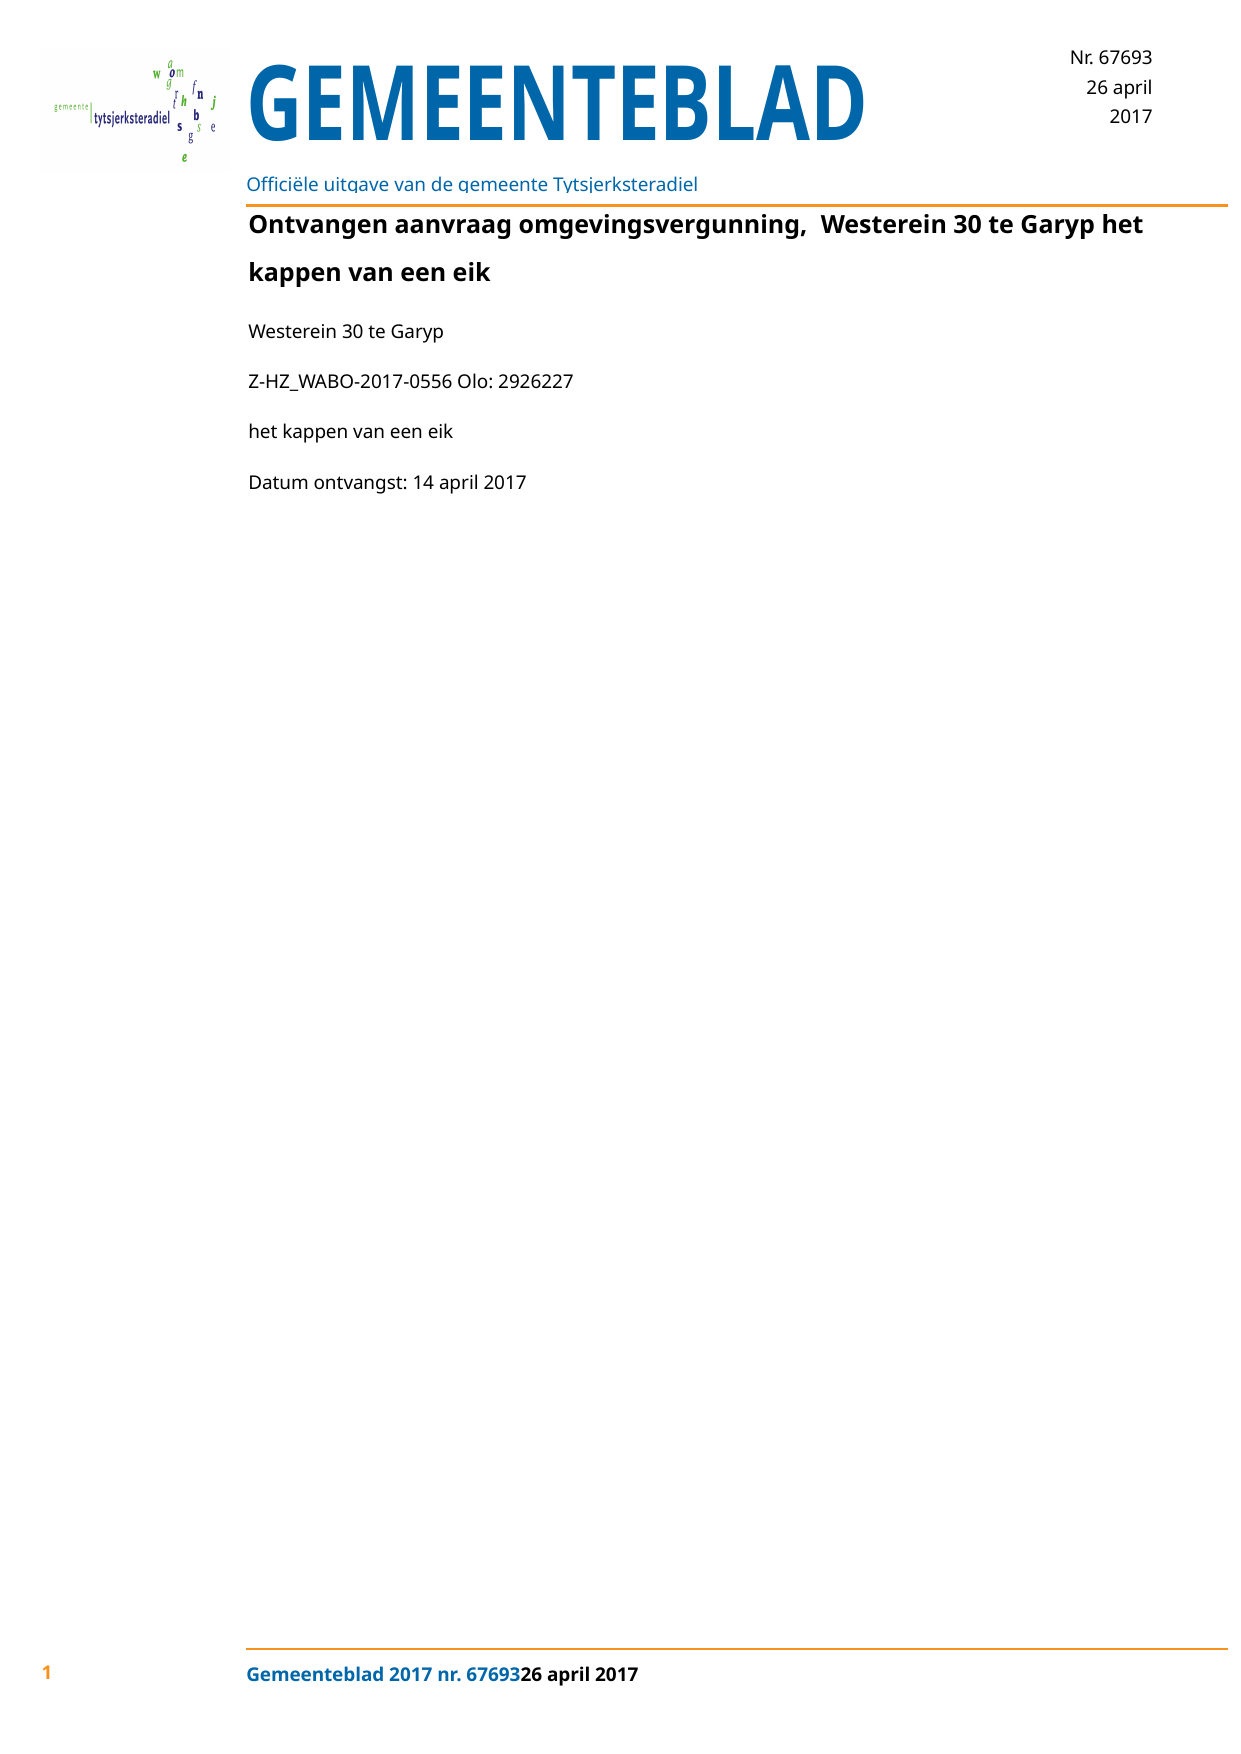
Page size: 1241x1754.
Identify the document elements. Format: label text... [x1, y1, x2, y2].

picture [41, 47, 231, 172]
text Westerein 30 te Garyp [248, 318, 1152, 344]
text Ontvangen aanvraag omgevingsvergunning, Westerein 30 te Garyp het kappen van een eik [248, 207, 1152, 288]
text Z-HZ_WABO-2017-0556 Olo: 2926227 [248, 368, 1152, 394]
text het kappen van een eik [248, 419, 1152, 444]
text Datum ontvangst: 14 april 2017 [248, 469, 1152, 495]
